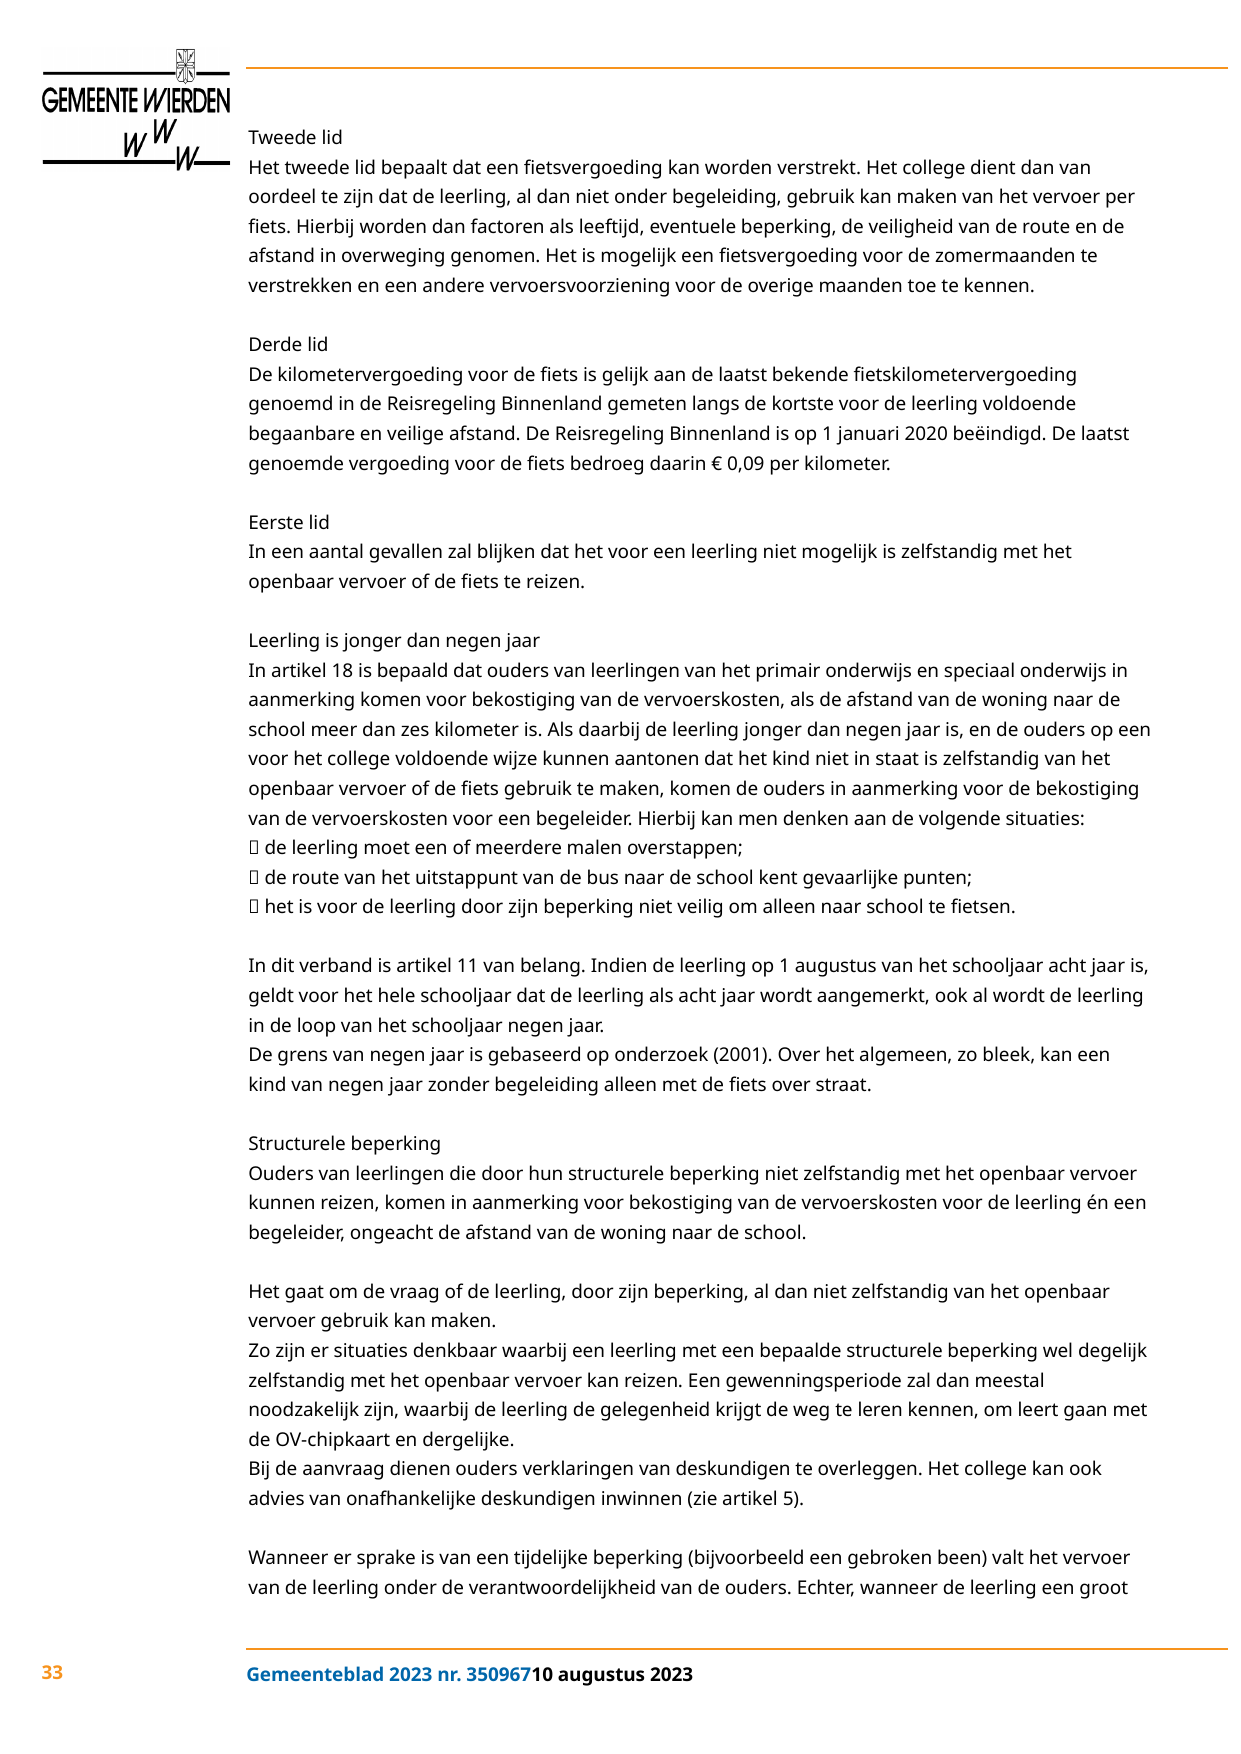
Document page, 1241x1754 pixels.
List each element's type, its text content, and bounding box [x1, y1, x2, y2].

text Leerling is jonger dan negen jaar [248, 627, 1152, 653]
text Ouders van leerlingen die door hun structurele beperking niet zelfstandig met het openbaar vervoer kunnen reizen, komen in aanmerking voor bekostiging van de vervoerskosten voor de leerling én een begeleider, ongeacht de afstand van de woning naar de school. [248, 1160, 1152, 1245]
text Het gaat om de vraag of de leerling, door zijn beperking, al dan niet zelfstandig van het openbaar vervoer gebruik kan maken. [248, 1278, 1152, 1333]
text De kilometervergoeding voor de fiets is gelijk aan de laatst bekende fietskilometervergoeding [248, 361, 1152, 387]
text Het tweede lid bepaalt dat een fietsvergoeding kan worden verstrekt. Het college dient dan van oordeel te zijn dat de leerling, al dan niet onder begeleiding, gebruik kan maken van het vervoer per fiets. Hierbij worden dan factoren als leeftijd, eventuele beperking, de veiligheid van de route en de afstand in overweging genomen. Het is mogelijk een fietsvergoeding voor de zomermaanden te verstrekken en een andere vervoersvoorziening voor de overige maanden toe te kennen. [248, 154, 1152, 298]
text In een aantal gevallen zal blijken dat het voor een leerling niet mogelijk is zelfstandig met het openbaar vervoer of de fiets te reizen. [248, 538, 1152, 594]
text Structurele beperking [248, 1130, 1152, 1156]
text begaanbare en veilige afstand. De Reisregeling Binnenland is op 1 januari 2020 beëindigd. De laatst genoemde vergoeding voor de fiets bedroeg daarin € 0,09 per kilometer. [248, 420, 1152, 476]
text Bij de aanvraag dienen ouders verklaringen van deskundigen te overleggen. Het college kan ook advies van onafhankelijke deskundigen inwinnen (zie artikel 5). [248, 1456, 1152, 1511]
text Wanneer er sprake is van een tijdelijke beperking (bijvoorbeeld een gebroken been) valt het vervoer van de leerling onder de verantwoordelijkheid van de ouders. Echter, wanneer de leerling een groot [248, 1544, 1152, 1600]
text Tweede lid [248, 124, 1152, 150]
text In dit verband is artikel 11 van belang. Indien de leerling op 1 augustus van het schooljaar acht jaar is, geldt voor het hele schooljaar dat de leerling als acht jaar wordt aangemerkt, ook al wordt de leerling in de loop van het schooljaar negen jaar. [248, 953, 1152, 1038]
text  de leerling moet een of meerdere malen overstappen; [248, 834, 1152, 860]
picture [41, 47, 231, 172]
text Zo zijn er situaties denkbaar waarbij een leerling met een bepaalde structurele beperking wel degelijk zelfstandig met het openbaar vervoer kan reizen. Een gewenningsperiode zal dan meestal noodzakelijk zijn, waarbij de leerling de gelegenheid krijgt de weg te leren kennen, om leert gaan met de OV-chipkaart en dergelijke. [248, 1337, 1152, 1452]
text  het is voor de leerling door zijn beperking niet veilig om alleen naar school te fietsen. [248, 893, 1152, 919]
text In artikel 18 is bepaald dat ouders van leerlingen van het primair onderwijs en speciaal onderwijs in aanmerking komen voor bekostiging van de vervoerskosten, als de afstand van de woning naar de school meer dan zes kilometer is. Als daarbij de leerling jonger dan negen jaar is, en de ouders op een voor het college voldoende wijze kunnen aantonen dat het kind niet in staat is zelfstandig van het openbaar vervoer of de fiets gebruik te maken, komen de ouders in aanmerking voor de bekostiging van de vervoerskosten voor een begeleider. Hierbij kan men denken aan de volgende situaties: [248, 657, 1152, 831]
text Derde lid [248, 331, 1152, 357]
text  de route van het uitstappunt van de bus naar de school kent gevaarlijke punten; [248, 864, 1152, 890]
text Eerste lid [248, 509, 1152, 535]
text De grens van negen jaar is gebaseerd op onderzoek (2001). Over het algemeen, zo bleek, kan een kind van negen jaar zonder begeleiding alleen met de fiets over straat. [248, 1041, 1152, 1097]
text genoemd in de Reisregeling Binnenland gemeten langs de kortste voor de leerling voldoende [248, 391, 1152, 416]
